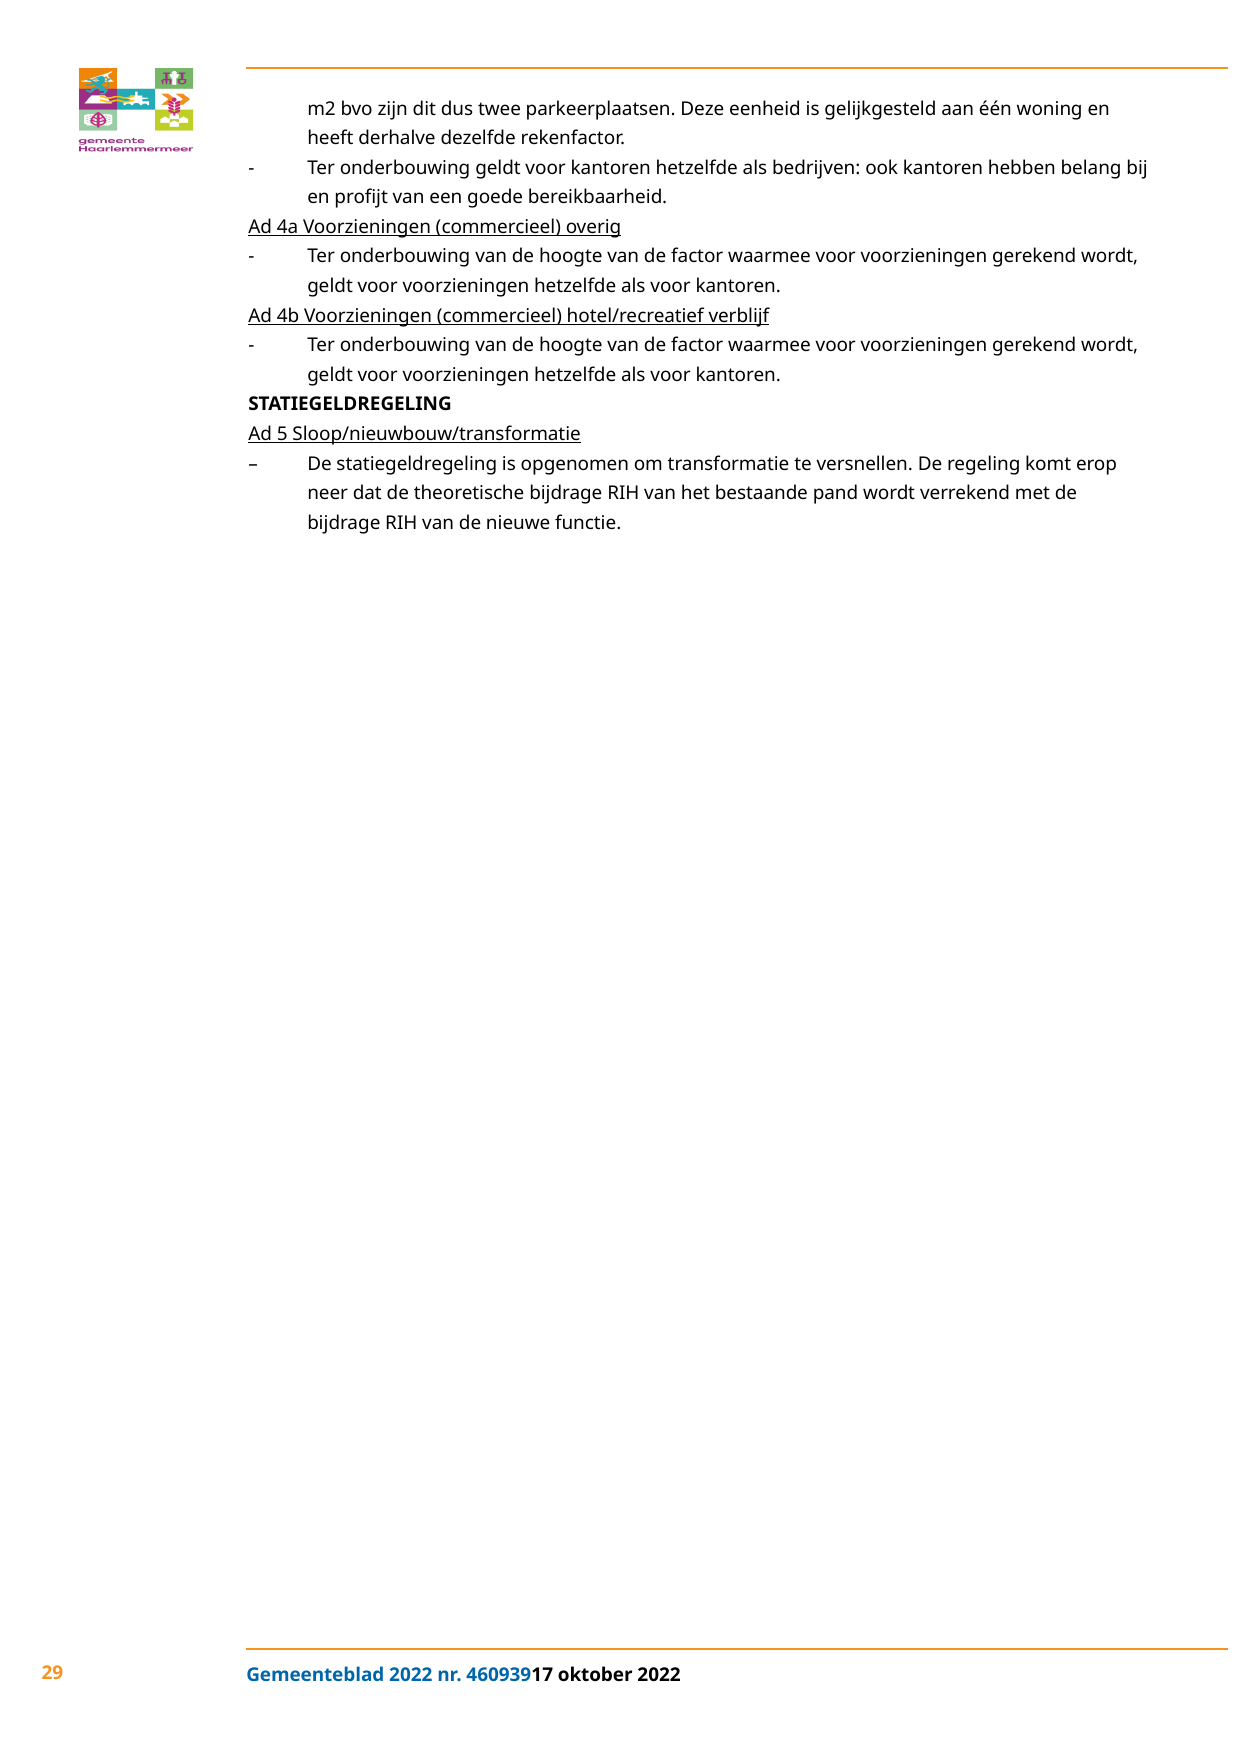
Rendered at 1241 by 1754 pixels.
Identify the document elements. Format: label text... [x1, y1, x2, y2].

picture [41, 47, 231, 172]
list m2 bvo zijn dit dus twee parkeerplaatsen. Deze eenheid is gelijkgesteld aan één woning en heeft derhalve dezelfde rekenfactor. [248, 95, 1152, 150]
text Ad 4b Voorzieningen (commercieel) hotel/recreatief verblijf [248, 302, 1152, 328]
text Ad 4a Voorzieningen (commercieel) overig [248, 213, 1152, 239]
list Ter onderbouwing van de hoogte van de factor waarmee voor voorzieningen gerekend wordt, geldt voor voorzieningen hetzelfde als voor kantoren. [248, 243, 1152, 298]
text Ad 5 Sloop/nieuwbouw/transformatie [248, 420, 1152, 446]
list Ter onderbouwing geldt voor kantoren hetzelfde als bedrijven: ook kantoren hebben belang bij en profijt van een goede bereikbaarheid. [248, 154, 1152, 209]
list Ter onderbouwing van de hoogte van de factor waarmee voor voorzieningen gerekend wordt, geldt voor voorzieningen hetzelfde als voor kantoren. [248, 331, 1152, 387]
list De statiegeldregeling is opgenomen om transformatie te versnellen. De regeling komt erop neer dat de theoretische bijdrage RIH van het bestaande pand wordt verrekend met de bijdrage RIH van de nieuwe functie. [248, 450, 1152, 535]
text STATIEGELDREGELING [248, 391, 1152, 416]
